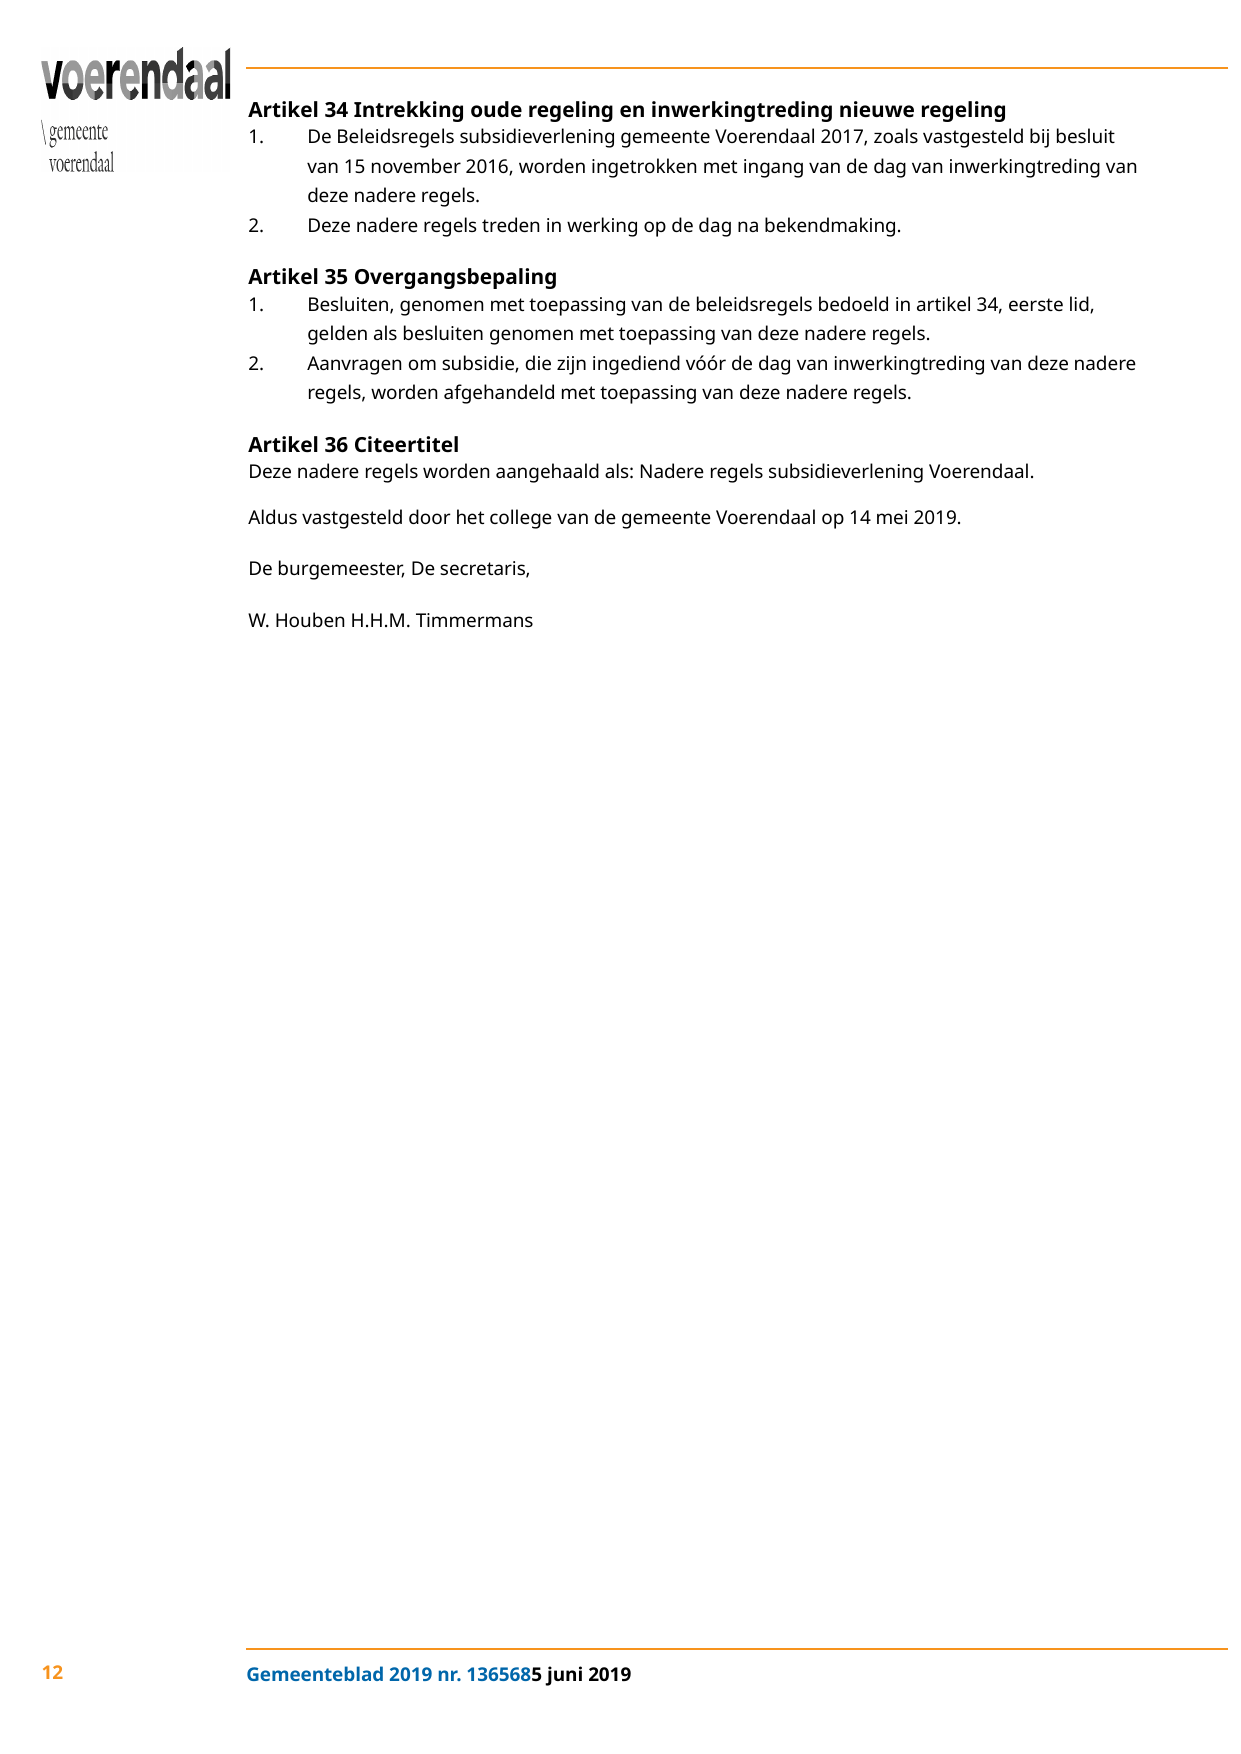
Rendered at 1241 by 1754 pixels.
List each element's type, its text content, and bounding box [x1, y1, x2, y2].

text De burgemeester, De secretaris, [248, 556, 1152, 581]
list De Beleidsregels subsidieverlening gemeente Voerendaal 2017, zoals vastgesteld bij besluit van 15 november 2016, worden ingetrokken met ingang van de dag van inwerkingtreding van deze nadere regels. [248, 123, 1152, 208]
text W. Houben H.H.M. Timmermans [248, 607, 1152, 633]
list Besluiten, genomen met toepassing van de beleidsregels bedoeld in artikel 34, eerste lid, gelden als besluiten genomen met toepassing van deze nadere regels. [248, 291, 1152, 346]
text Deze nadere regels worden aangehaald als: Nadere regels subsidieverlening Voerendaal. [248, 458, 1152, 484]
list Deze nadere regels treden in werking op de dag na bekendmaking. [248, 212, 1152, 238]
list Aanvragen om subsidie, die zijn ingediend vóór de dag van inwerkingtreding van deze nadere regels, worden afgehandeld met toepassing van deze nadere regels. [248, 350, 1152, 405]
text Artikel 35 Overgangsbepaling [248, 262, 1152, 291]
text Artikel 34 Intrekking oude regeling en inwerkingtreding nieuwe regeling [248, 95, 1152, 123]
text Aldus vastgesteld door het college van de gemeente Voerendaal op 14 mei 2019. [248, 504, 1152, 530]
picture [41, 47, 231, 172]
text Artikel 36 Citeertitel [248, 430, 1152, 458]
